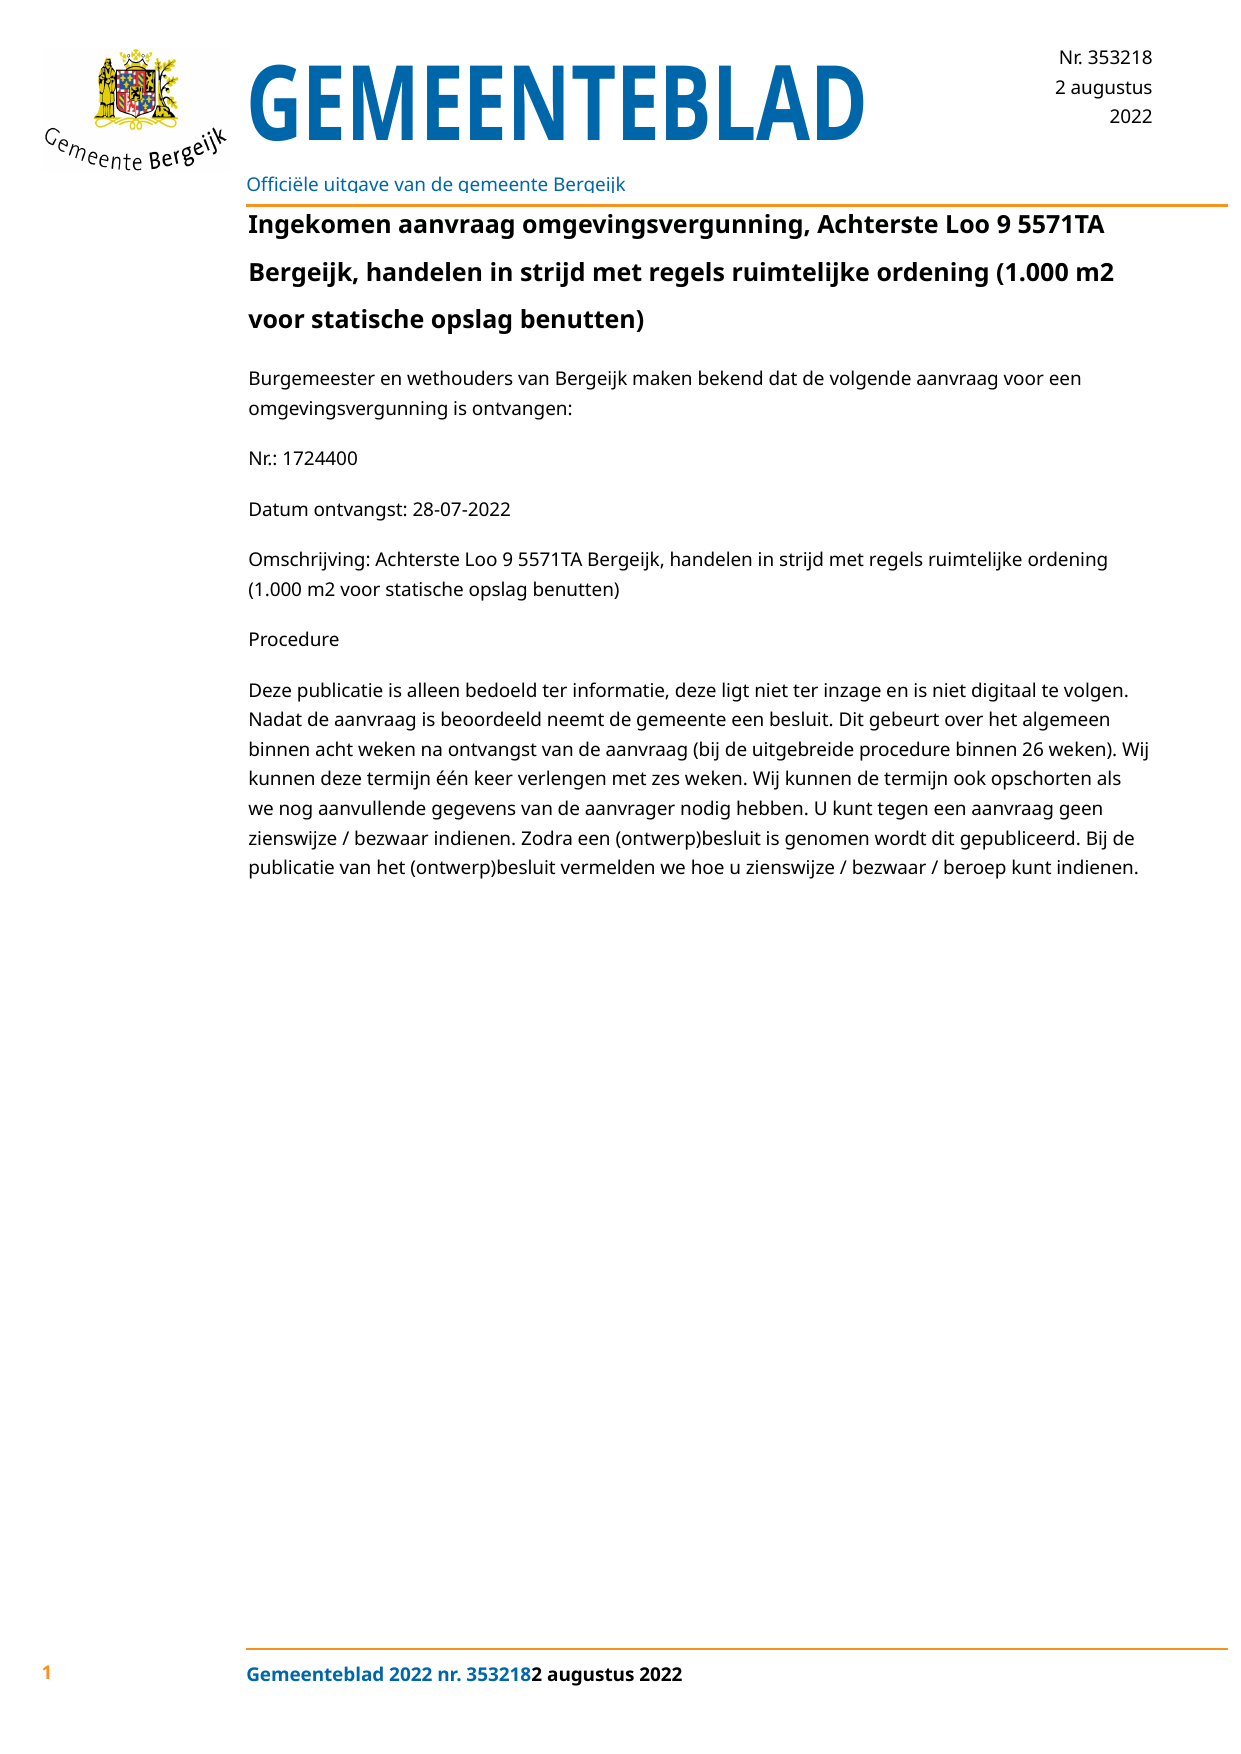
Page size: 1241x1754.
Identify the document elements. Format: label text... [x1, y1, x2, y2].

text Omschrijving: Achterste Loo 9 5571TA Bergeijk, handelen in strijd met regels ruimtelijke ordening (1.000 m2 voor statische opslag benutten) [248, 546, 1152, 602]
picture [41, 47, 231, 172]
text Procedure [248, 626, 1152, 652]
text Nr.: 1724400 [248, 446, 1152, 471]
text Ingekomen aanvraag omgevingsvergunning, Achterste Loo 9 5571TA Bergeijk, handelen in strijd met regels ruimtelijke ordening (1.000 m2 voor statische opslag benutten) [248, 207, 1152, 336]
text Deze publicatie is alleen bedoeld ter informatie, deze ligt niet ter inzage en is niet digitaal te volgen. Nadat de aanvraag is beoordeeld neemt de gemeente een besluit. Dit gebeurt over het algemeen binnen acht weken na ontvangst van de aanvraag (bij de uitgebreide procedure binnen 26 weken). Wij kunnen deze termijn één keer verlengen met zes weken. Wij kunnen de termijn ook opschorten als we nog aanvullende gegevens van de aanvrager nodig hebben. U kunt tegen een aanvraag geen zienswijze / bezwaar indienen. Zodra een (ontwerp)besluit is genomen wordt dit gepubliceerd. Bij de publicatie van het (ontwerp)besluit vermelden we hoe u zienswijze / bezwaar / beroep kunt indienen. [248, 677, 1152, 880]
text Datum ontvangst: 28-07-2022 [248, 496, 1152, 522]
text Burgemeester en wethouders van Bergeijk maken bekend dat de volgende aanvraag voor een omgevingsvergunning is ontvangen: [248, 366, 1152, 421]
